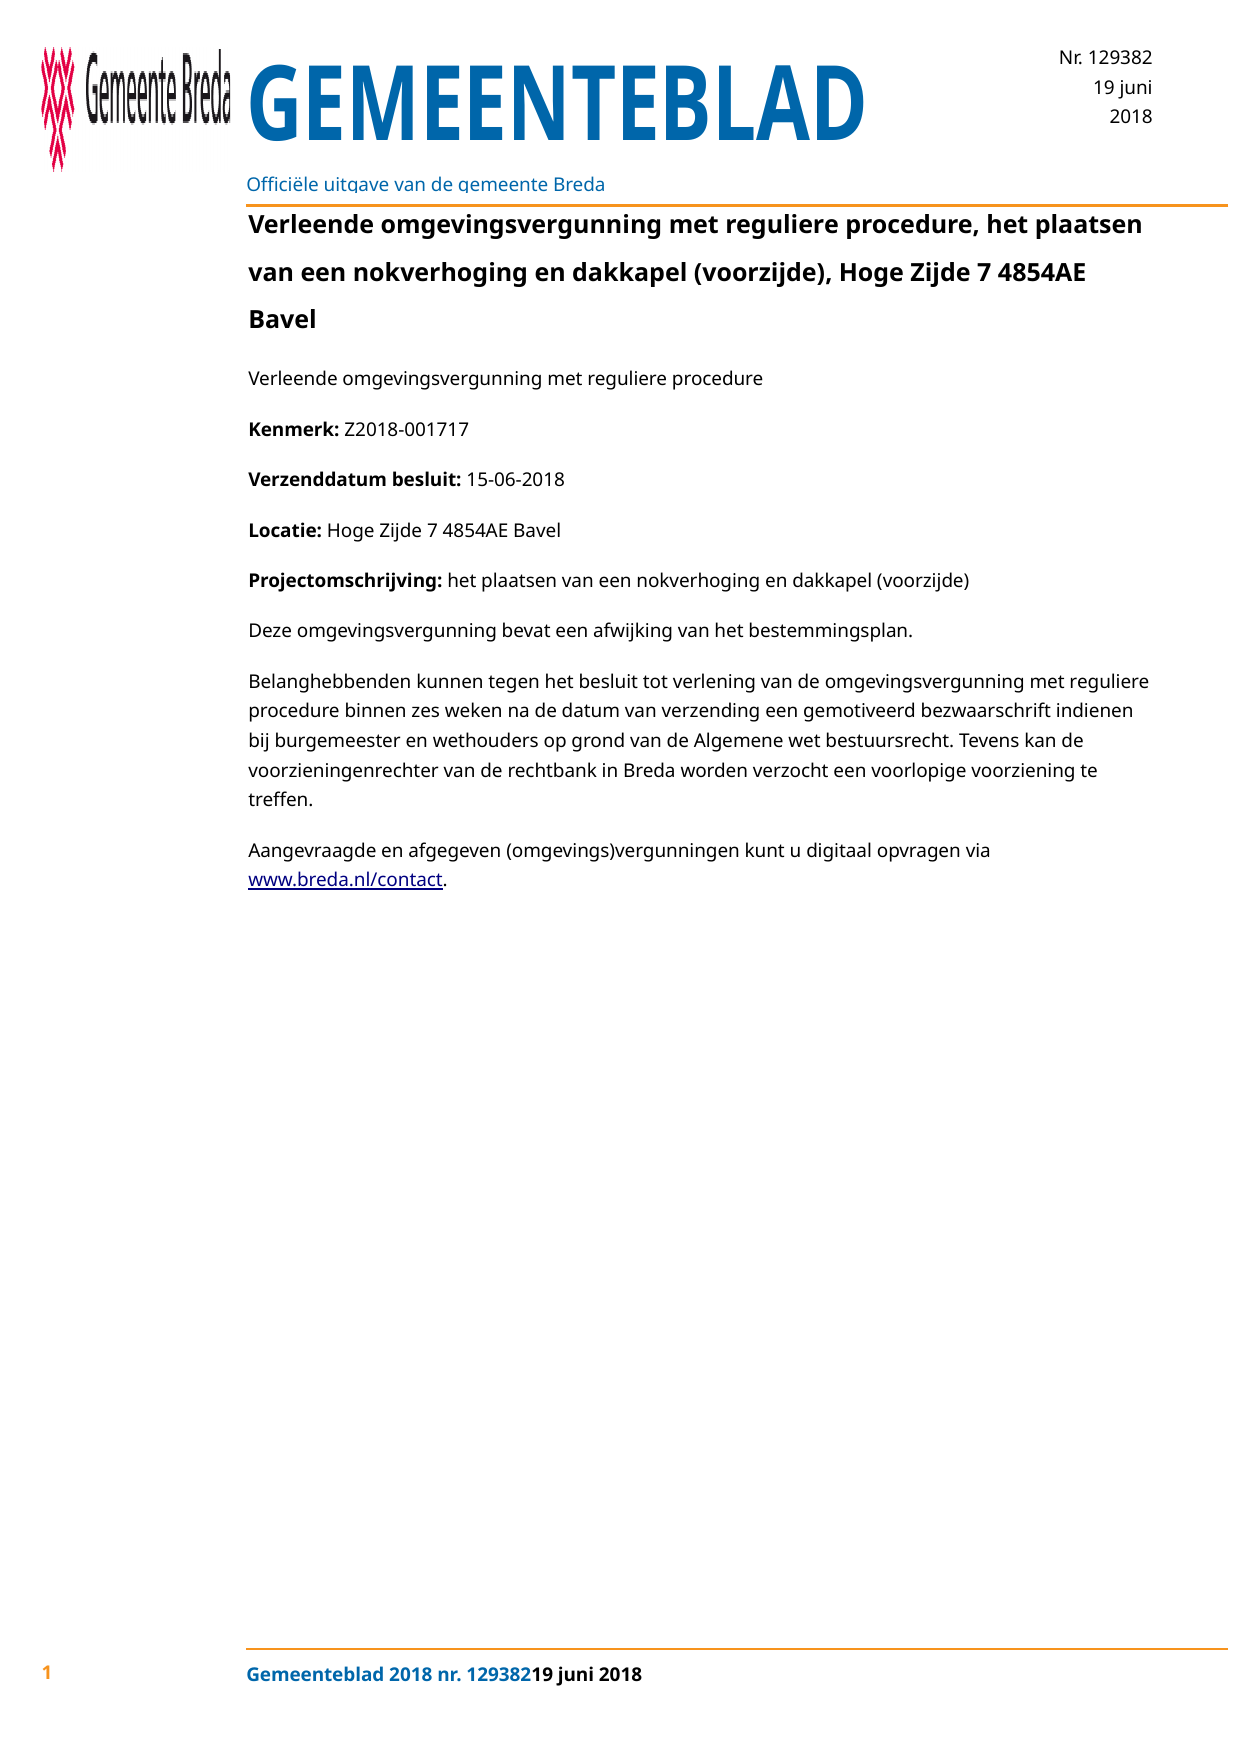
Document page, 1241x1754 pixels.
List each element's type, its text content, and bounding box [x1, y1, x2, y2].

text Aangevraagde en afgegeven (omgevings)vergunningen kunt u digitaal opvragen via www.breda.nl/contact. [248, 837, 1152, 892]
text Verleende omgevingsvergunning met reguliere procedure, het plaatsen van een nokverhoging en dakkapel (voorzijde), Hoge Zijde 7 4854AE Bavel [248, 207, 1152, 336]
text Kenmerk: Z2018-001717 [248, 416, 1152, 442]
text Verleende omgevingsvergunning met reguliere procedure [248, 366, 1152, 391]
text Belanghebbenden kunnen tegen het besluit tot verlening van de omgevingsvergunning met reguliere procedure binnen zes weken na de datum van verzending een gemotiveerd bezwaarschrift indienen bij burgemeester en wethouders op grond van de Algemene wet bestuursrecht. Tevens kan de voorzieningenrechter van de rechtbank in Breda worden verzocht een voorlopige voorziening te treffen. [248, 668, 1152, 812]
text Verzenddatum besluit: 15-06-2018 [248, 466, 1152, 492]
text Locatie: Hoge Zijde 7 4854AE Bavel [248, 517, 1152, 542]
text Projectomschrijving: het plaatsen van een nokverhoging en dakkapel (voorzijde) [248, 567, 1152, 593]
text Deze omgevingsvergunning bevat een afwijking van het bestemmingsplan. [248, 618, 1152, 643]
picture [41, 47, 231, 172]
